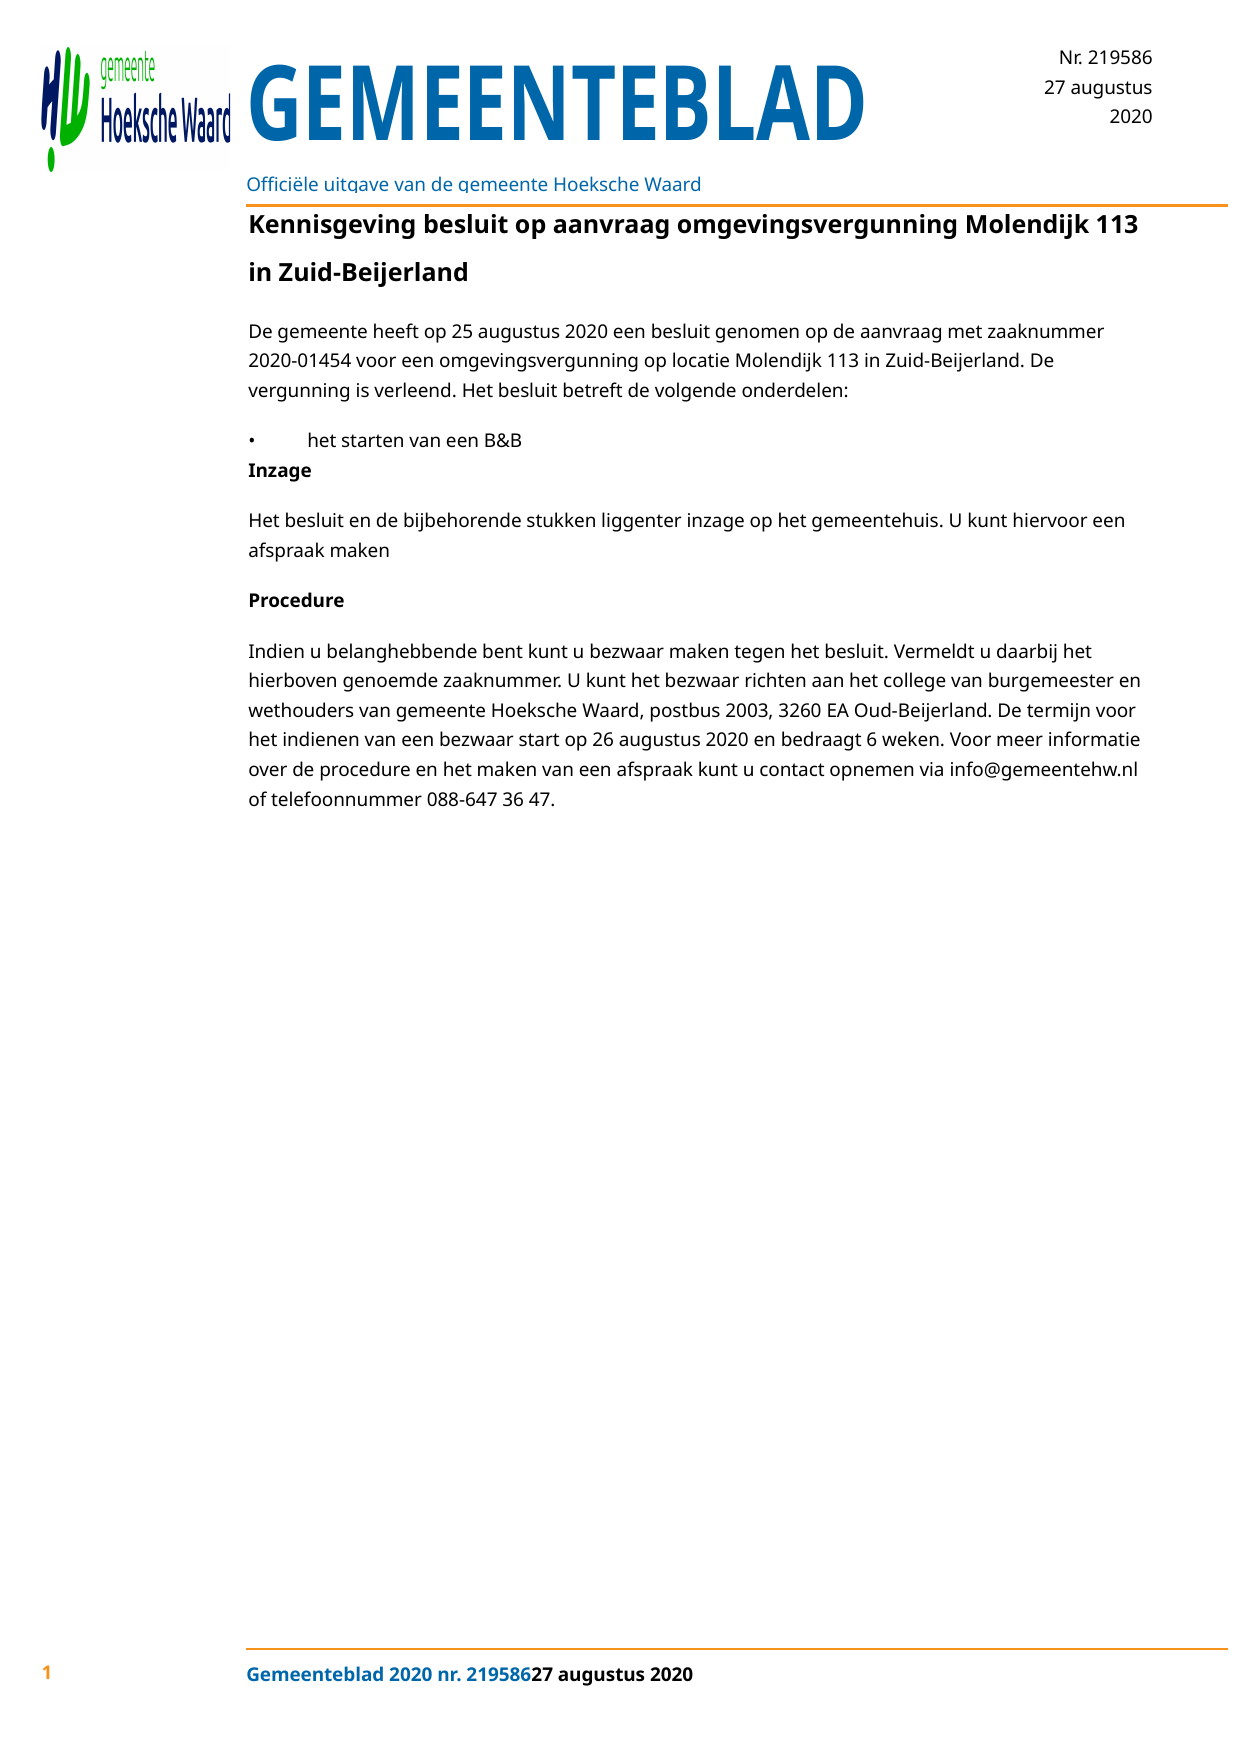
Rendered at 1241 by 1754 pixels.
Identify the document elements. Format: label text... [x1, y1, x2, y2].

text De gemeente heeft op 25 augustus 2020 een besluit genomen op de aanvraag met zaaknummer 2020-01454 voor een omgevingsvergunning op locatie Molendijk 113 in Zuid-Beijerland. De vergunning is verleend. Het besluit betreft de volgende onderdelen: [248, 318, 1152, 403]
text Indien u belanghebbende bent kunt u bezwaar maken tegen het besluit. Vermeldt u daarbij het hierboven genoemde zaaknummer. U kunt het bezwaar richten aan het college van burgemeester en wethouders van gemeente Hoeksche Waard, postbus 2003, 3260 EA Oud-Beijerland. De termijn voor het indienen van een bezwaar start op 26 augustus 2020 en bedraagt 6 weken. Voor meer informatie over de procedure en het maken van een afspraak kunt u contact opnemen via info@gemeentehw.nl of telefoonnummer 088-647 36 47. [248, 638, 1152, 812]
text Kennisgeving besluit op aanvraag omgevingsvergunning Molendijk 113 in Zuid-Beijerland [248, 207, 1152, 288]
text Het besluit en de bijbehorende stukken liggenter inzage op het gemeentehuis. U kunt hiervoor een afspraak maken [248, 507, 1152, 563]
text Inzage [248, 457, 1152, 483]
text Procedure [248, 587, 1152, 613]
picture [41, 47, 231, 172]
list het starten van een B&B [248, 427, 1152, 453]
